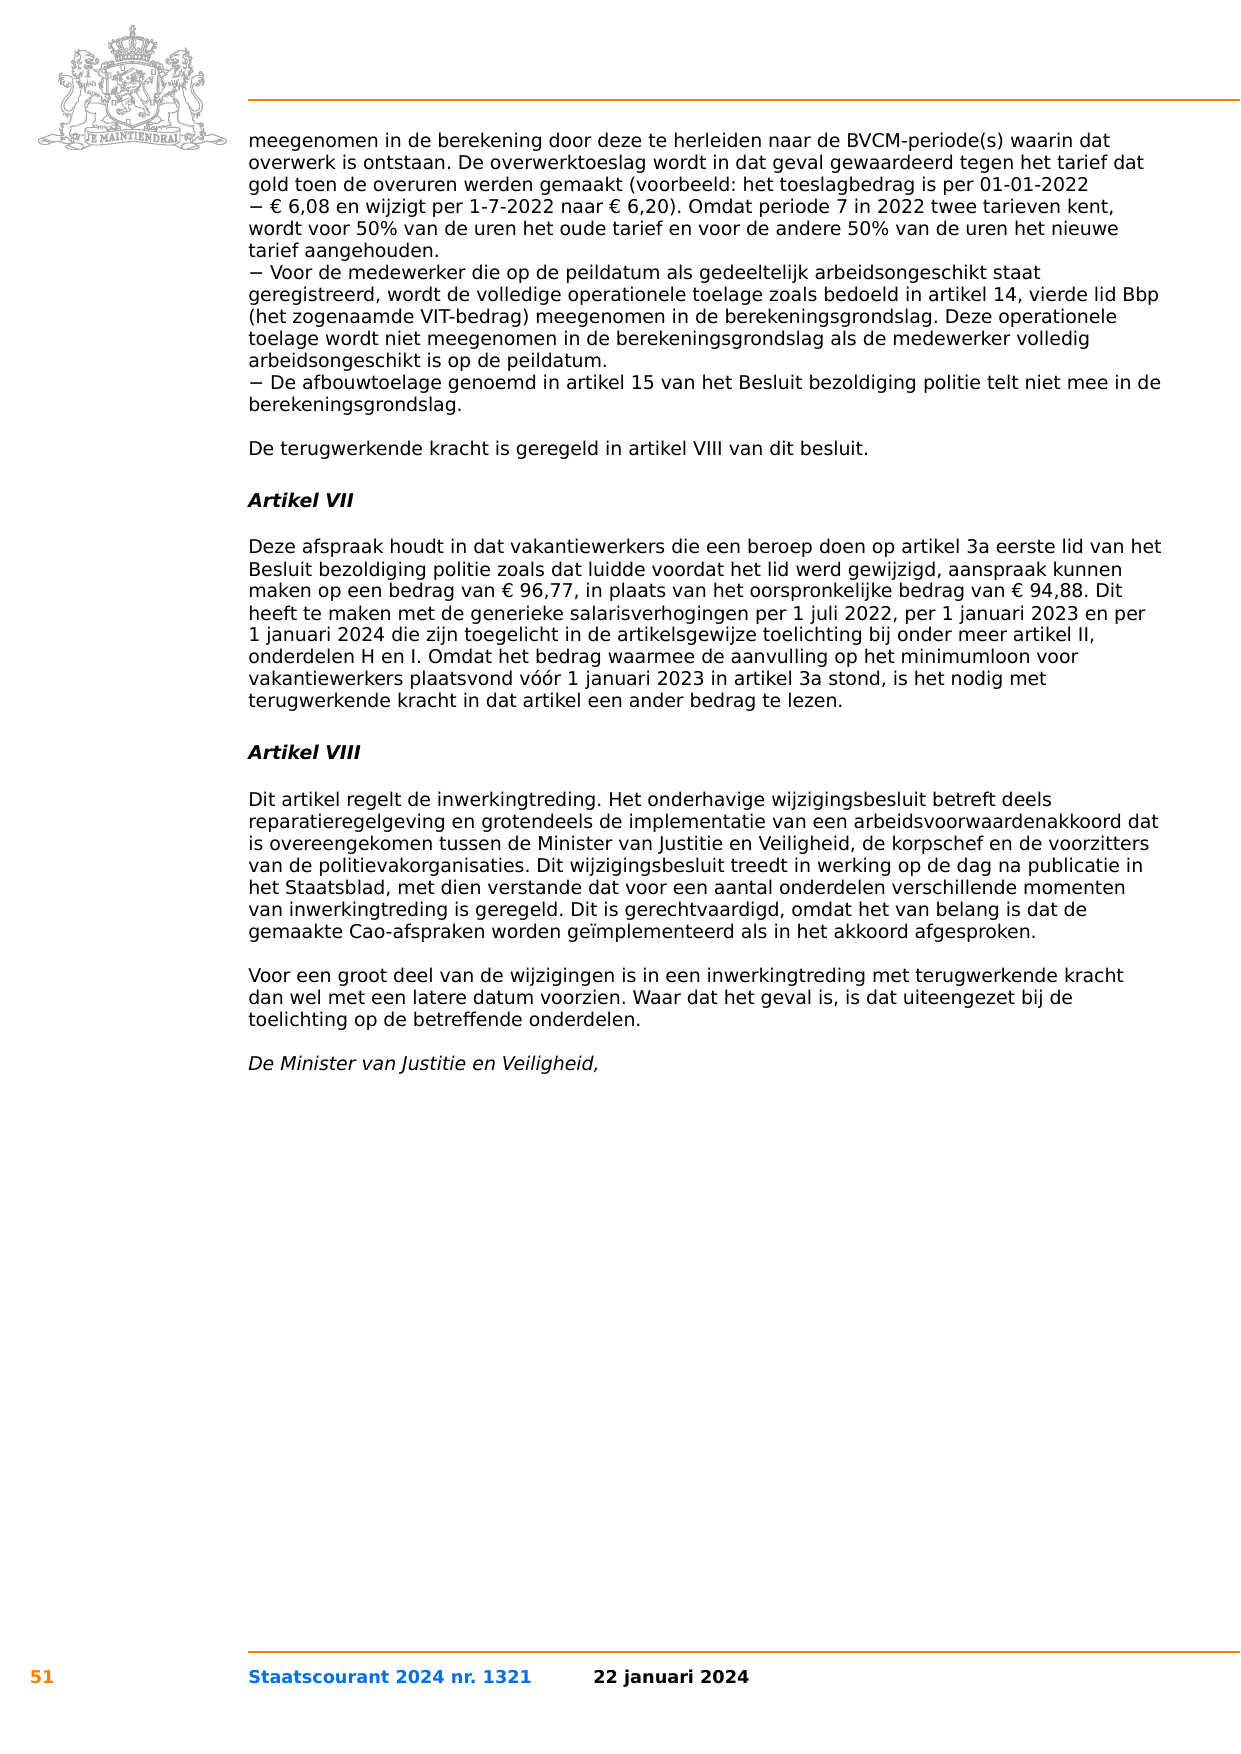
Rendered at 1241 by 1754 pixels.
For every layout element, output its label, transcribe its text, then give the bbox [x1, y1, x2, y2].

text − Voor de medewerker die op de peildatum als gedeeltelijk arbeidsongeschikt staat geregistreerd, wordt de volledige operationele toelage zoals bedoeld in artikel 14, vierde lid Bbp (het zogenaamde VIT-bedrag) meegenomen in de berekeningsgrondslag. Deze operationele toelage wordt niet meegenomen in de berekeningsgrondslag als de medewerker volledig arbeidsongeschikt is op de peildatum. [248, 262, 1163, 372]
text De Minister van Justitie en Veiligheid, [248, 1053, 1163, 1075]
text meegenomen in de berekening door deze te herleiden naar de BVCM-periode(s) waarin dat overwerk is ontstaan. De overwerktoeslag wordt in dat geval gewaardeerd tegen het tarief dat gold toen de overuren werden gemaakt (voorbeeld: het toeslagbedrag is per 01-01-2022 [248, 130, 1163, 196]
text − € 6,08 en wijzigt per 1-7-2022 naar € 6,20). Omdat periode 7 in 2022 twee tarieven kent, wordt voor 50% van de uren het oude tarief en voor de andere 50% van de uren het nieuwe tarief aangehouden. [248, 196, 1163, 262]
subtitle Artikel VIII [248, 742, 1163, 764]
subtitle Artikel VII [248, 489, 1163, 511]
text Dit artikel regelt de inwerkingtreding. Het onderhavige wijzigingsbesluit betreft deels reparatieregelgeving en grotendeels de implementatie van een arbeidsvoorwaardenakkoord dat is overeengekomen tussen de Minister van Justitie en Veiligheid, de korpschef en de voorzitters van de politievakorganisaties. Dit wijzigingsbesluit treedt in werking op de dag na publicatie in het Staatsblad, met dien verstande dat voor een aantal onderdelen verschillende momenten van inwerkingtreding is geregeld. Dit is gerechtvaardigd, omdat het van belang is dat de gemaakte Cao-afspraken worden geïmplementeerd als in het akkoord afgesproken. [248, 789, 1163, 943]
text Deze afspraak houdt in dat vakantiewerkers die een beroep doen op artikel 3a eerste lid van het Besluit bezoldiging politie zoals dat luidde voordat het lid werd gewijzigd, aanspraak kunnen maken op een bedrag van € 96,77, in plaats van het oorspronkelijke bedrag van € 94,88. Dit heeft te maken met de generieke salarisverhogingen per 1 juli 2022, per 1 januari 2023 en per 1 januari 2024 die zijn toegelicht in de artikelsgewijze toelichting bij onder meer artikel II, onderdelen H en I. Omdat het bedrag waarmee de aanvulling op het minimumloon voor vakantiewerkers plaatsvond vóór 1 januari 2023 in artikel 3a stond, is het nodig met terugwerkende kracht in dat artikel een ander bedrag te lezen. [248, 536, 1163, 712]
text Voor een groot deel van de wijzigingen is in een inwerkingtreding met terugwerkende kracht dan wel met een latere datum voorzien. Waar dat het geval is, is dat uiteengezet bij de toelichting op de betreffende onderdelen. [248, 965, 1163, 1031]
text − De afbouwtoelage genoemd in artikel 15 van het Besluit bezoldiging politie telt niet mee in de berekeningsgrondslag. [248, 372, 1163, 416]
picture [38, 25, 227, 150]
text De terugwerkende kracht is geregeld in artikel VIII van dit besluit. [248, 437, 1163, 459]
